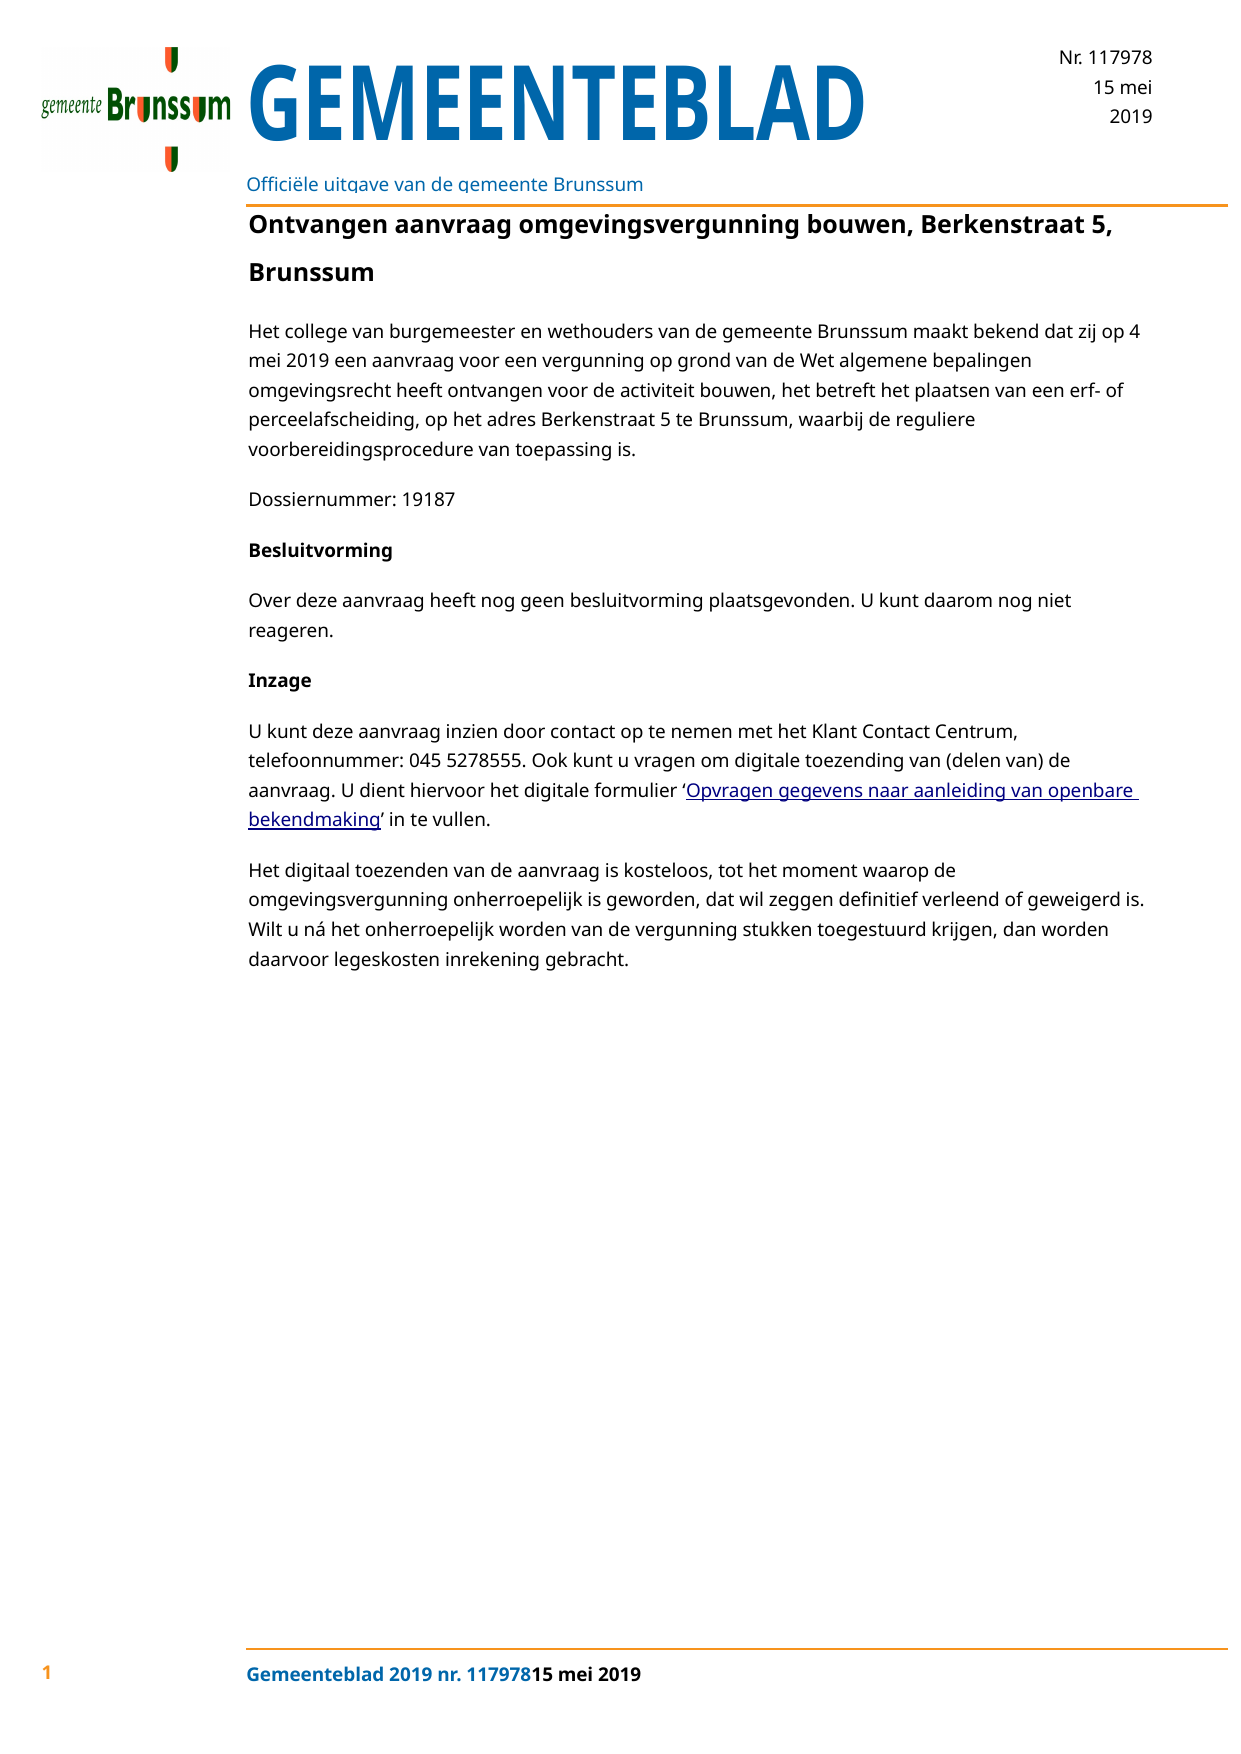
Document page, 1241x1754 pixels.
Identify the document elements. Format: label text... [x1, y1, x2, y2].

text Het college van burgemeester en wethouders van de gemeente Brunssum maakt bekend dat zij op 4 mei 2019 een aanvraag voor een vergunning op grond van de Wet algemene bepalingen omgevingsrecht heeft ontvangen voor de activiteit bouwen, het betreft het plaatsen van een erf- of perceelafscheiding, op het adres Berkenstraat 5 te Brunssum, waarbij de reguliere voorbereidingsprocedure van toepassing is. [248, 318, 1152, 462]
picture [41, 47, 231, 172]
text Ontvangen aanvraag omgevingsvergunning bouwen, Berkenstraat 5, Brunssum [248, 207, 1152, 288]
text U kunt deze aanvraag inzien door contact op te nemen met het Klant Contact Centrum, telefoonnummer: 045 5278555. Ook kunt u vragen om digitale toezending van (delen van) de aanvraag. U dient hiervoor het digitale formulier ‘Opvragen gegevens naar aanleiding van openbare bekendmaking’ in te vullen. [248, 718, 1152, 832]
text Inzage [248, 667, 1152, 693]
text Over deze aanvraag heeft nog geen besluitvorming plaatsgevonden. U kunt daarom nog niet reageren. [248, 587, 1152, 643]
text Besluitvorming [248, 537, 1152, 563]
text Dossiernummer: 19187 [248, 487, 1152, 512]
text Het digitaal toezenden van de aanvraag is kosteloos, tot het moment waarop de omgevingsvergunning onherroepelijk is geworden, dat wil zeggen definitief verleend of geweigerd is. Wilt u ná het onherroepelijk worden van de vergunning stukken toegestuurd krijgen, dan worden daarvoor legeskosten inrekening gebracht. [248, 857, 1152, 972]
